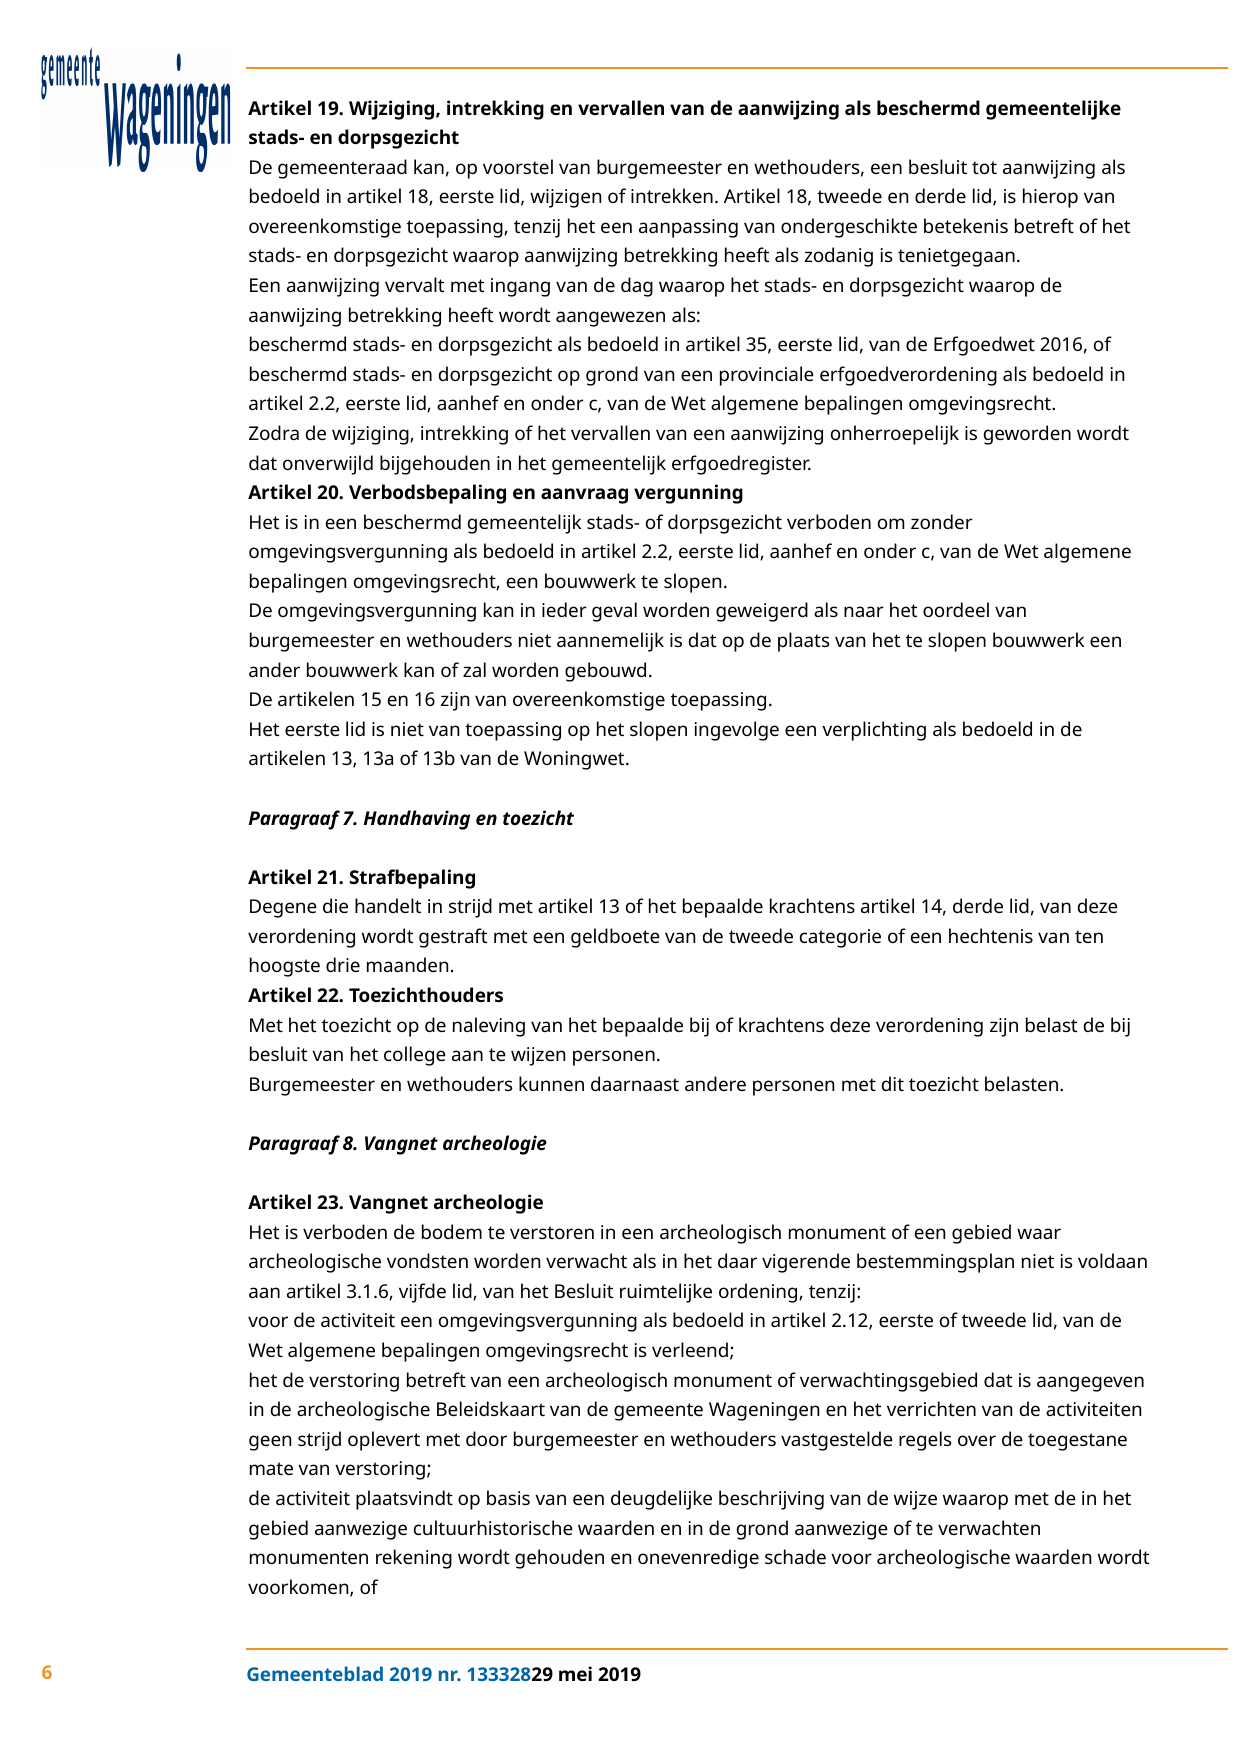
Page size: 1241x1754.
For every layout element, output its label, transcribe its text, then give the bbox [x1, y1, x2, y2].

text Paragraaf 8. Vangnet archeologie [248, 1130, 1152, 1156]
text De omgevingsvergunning kan in ieder geval worden geweigerd als naar het oordeel van burgemeester en wethouders niet aannemelijk is dat op de plaats van het te slopen bouwwerk een ander bouwwerk kan of zal worden gebouwd. [248, 598, 1152, 683]
text Het eerste lid is niet van toepassing op het slopen ingevolge een verplichting als bedoeld in de artikelen 13, 13a of 13b van de Woningwet. [248, 716, 1152, 771]
text Artikel 19. Wijziging, intrekking en vervallen van de aanwijzing als beschermd gemeentelijke stads- en dorpsgezicht [248, 95, 1152, 150]
text De artikelen 15 en 16 zijn van overeenkomstige toepassing. [248, 686, 1152, 712]
text het de verstoring betreft van een archeologisch monument of verwachtingsgebied dat is aangegeven in de archeologische Beleidskaart van de gemeente Wageningen en het verrichten van de activiteiten geen strijd oplevert met door burgemeester en wethouders vastgestelde regels over de toegestane mate van verstoring; [248, 1367, 1152, 1481]
text Artikel 21. Strafbepaling [248, 864, 1152, 890]
picture [41, 47, 231, 172]
text Artikel 20. Verbodsbepaling en aanvraag vergunning [248, 479, 1152, 505]
text voor de activiteit een omgevingsvergunning als bedoeld in artikel 2.12, eerste of tweede lid, van de Wet algemene bepalingen omgevingsrecht is verleend; [248, 1308, 1152, 1363]
text Degene die handelt in strijd met artikel 13 of het bepaalde krachtens artikel 14, derde lid, van deze verordening wordt gestraft met een geldboete van de tweede categorie of een hechtenis van ten hoogste drie maanden. [248, 893, 1152, 978]
text Artikel 23. Vangnet archeologie [248, 1189, 1152, 1215]
text beschermd stads- en dorpsgezicht als bedoeld in artikel 35, eerste lid, van de Erfgoedwet 2016, of [248, 331, 1152, 357]
text Het is in een beschermd gemeentelijk stads- of dorpsgezicht verboden om zonder omgevingsvergunning als bedoeld in artikel 2.2, eerste lid, aanhef en onder c, van de Wet algemene bepalingen omgevingsrecht, een bouwwerk te slopen. [248, 509, 1152, 594]
text beschermd stads- en dorpsgezicht op grond van een provinciale erfgoedverordening als bedoeld in artikel 2.2, eerste lid, aanhef en onder c, van de Wet algemene bepalingen omgevingsrecht. [248, 361, 1152, 416]
text Artikel 22. Toezichthouders [248, 982, 1152, 1008]
text de activiteit plaatsvindt op basis van een deugdelijke beschrijving van de wijze waarop met de in het gebied aanwezige cultuurhistorische waarden en in de grond aanwezige of te verwachten monumenten rekening wordt gehouden en onevenredige schade voor archeologische waarden wordt voorkomen, of [248, 1485, 1152, 1600]
text Het is verboden de bodem te verstoren in een archeologisch monument of een gebied waar archeologische vondsten worden verwacht als in het daar vigerende bestemmingsplan niet is voldaan aan artikel 3.1.6, vijfde lid, van het Besluit ruimtelijke ordening, tenzij: [248, 1219, 1152, 1304]
text De gemeenteraad kan, op voorstel van burgemeester en wethouders, een besluit tot aanwijzing als bedoeld in artikel 18, eerste lid, wijzigen of intrekken. Artikel 18, tweede en derde lid, is hierop van overeenkomstige toepassing, tenzij het een aanpassing van ondergeschikte betekenis betreft of het stads- en dorpsgezicht waarop aanwijzing betrekking heeft als zodanig is tenietgegaan. [248, 154, 1152, 268]
text Burgemeester en wethouders kunnen daarnaast andere personen met dit toezicht belasten. [248, 1071, 1152, 1097]
text Een aanwijzing vervalt met ingang van de dag waarop het stads- en dorpsgezicht waarop de aanwijzing betrekking heeft wordt aangewezen als: [248, 272, 1152, 328]
text Paragraaf 7. Handhaving en toezicht [248, 805, 1152, 831]
text Zodra de wijziging, intrekking of het vervallen van een aanwijzing onherroepelijk is geworden wordt dat onverwijld bijgehouden in het gemeentelijk erfgoedregister. [248, 420, 1152, 476]
text Met het toezicht op de naleving van het bepaalde bij of krachtens deze verordening zijn belast de bij besluit van het college aan te wijzen personen. [248, 1012, 1152, 1067]
